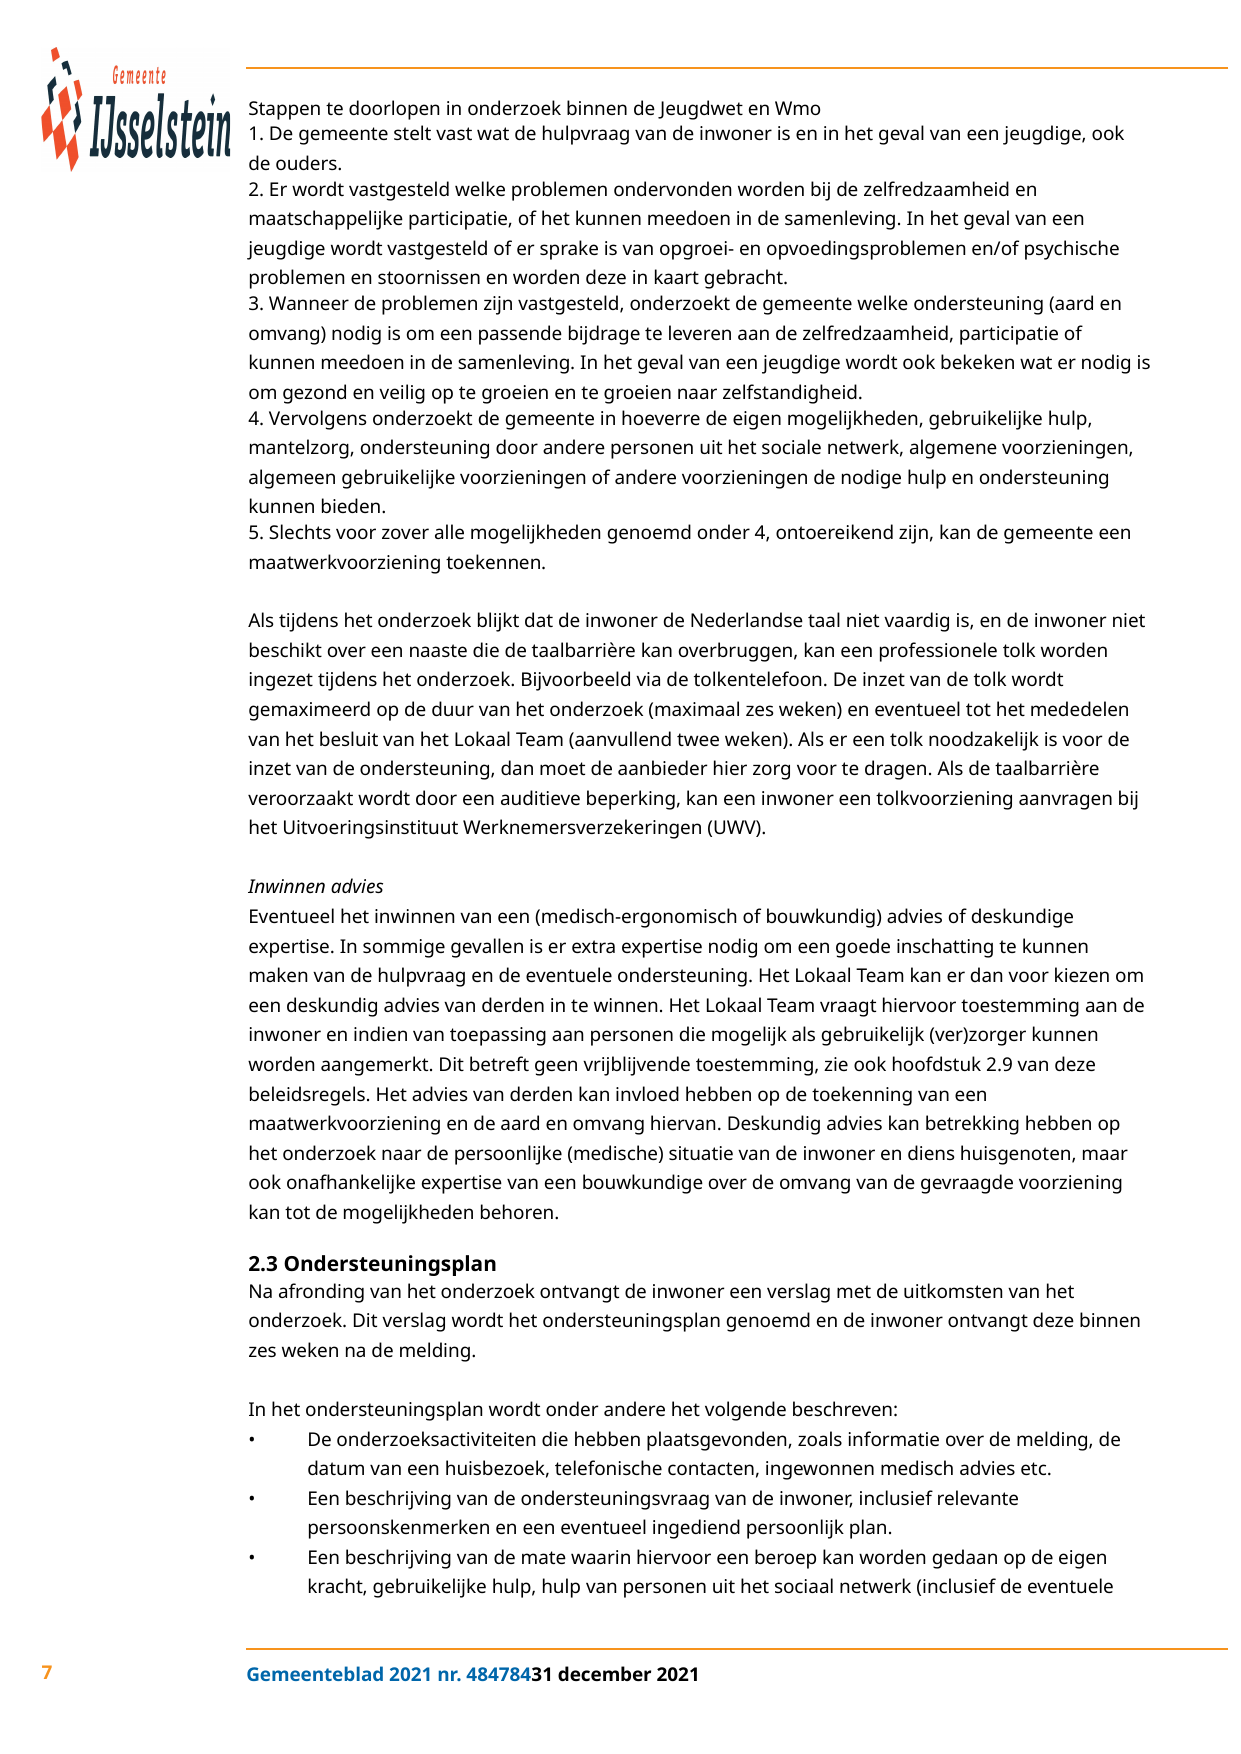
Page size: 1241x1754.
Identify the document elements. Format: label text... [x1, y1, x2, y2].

text 2.3 Ondersteuningsplan [248, 1249, 1152, 1278]
list Een beschrijving van de mate waarin hiervoor een beroep kan worden gedaan op de eigen kracht, gebruikelijke hulp, hulp van personen uit het sociaal netwerk (inclusief de eventuele [248, 1544, 1152, 1599]
text Na afronding van het onderzoek ontvangt de inwoner een verslag met de uitkomsten van het onderzoek. Dit verslag wordt het ondersteuningsplan genoemd en de inwoner ontvangt deze binnen zes weken na de melding. [248, 1278, 1152, 1363]
table_cell 4. Vervolgens onderzoekt de gemeente in hoeverre de eigen mogelijkheden, gebruikelijke hulp, mantelzorg, ondersteuning door andere personen uit het sociale netwerk, algemene voorzieningen, algemeen gebruikelijke voorzieningen of andere voorzieningen de nodige hulp en ondersteuning kunnen bieden. [248, 405, 1152, 519]
list De onderzoeksactiviteiten die hebben plaatsgevonden, zoals informatie over de melding, de datum van een huisbezoek, telefonische contacten, ingewonnen medisch advies etc. [248, 1426, 1152, 1481]
table_header Stappen te doorlopen in onderzoek binnen de Jeugdwet en Wmo [248, 95, 1152, 121]
list Een beschrijving van de ondersteuningsvraag van de inwoner, inclusief relevante persoonskenmerken en een eventueel ingediend persoonlijk plan. [248, 1485, 1152, 1540]
table_cell 3. Wanneer de problemen zijn vastgesteld, onderzoekt de gemeente welke ondersteuning (aard en omvang) nodig is om een passende bijdrage te leveren aan de zelfredzaamheid, participatie of kunnen meedoen in de samenleving. In het geval van een jeugdige wordt ook bekeken wat er nodig is om gezond en veilig op te groeien en te groeien naar zelfstandigheid. [248, 290, 1152, 405]
text Inwinnen advies [248, 874, 1152, 899]
table_cell 1. De gemeente stelt vast wat de hulpvraag van de inwoner is en in het geval van een jeugdige, ook de ouders. [248, 121, 1152, 176]
text Eventueel het inwinnen van een (medisch-ergonomisch of bouwkundig) advies of deskundige expertise. In sommige gevallen is er extra expertise nodig om een goede inschatting te kunnen maken van de hulpvraag en de eventuele ondersteuning. Het Lokaal Team kan er dan voor kiezen om een deskundig advies van derden in te winnen. Het Lokaal Team vraagt hiervoor toestemming aan de inwoner en indien van toepassing aan personen die mogelijk als gebruikelijk (ver)zorger kunnen worden aangemerkt. Dit betreft geen vrijblijvende toestemming, zie ook hoofdstuk 2.9 van deze beleidsregels. Het advies van derden kan invloed hebben op de toekenning van een maatwerkvoorziening en de aard en omvang hiervan. Deskundig advies kan betrekking hebben op het onderzoek naar de persoonlijke (medische) situatie van de inwoner en diens huisgenoten, maar ook onafhankelijke expertise van een bouwkundige over de omvang van de gevraagde voorziening kan tot de mogelijkheden behoren. [248, 903, 1152, 1225]
table_cell 2. Er wordt vastgesteld welke problemen ondervonden worden bij de zelfredzaamheid en maatschappelijke participatie, of het kunnen meedoen in de samenleving. In het geval van een jeugdige wordt vastgesteld of er sprake is van opgroei- en opvoedingsproblemen en/of psychische problemen en stoornissen en worden deze in kaart gebracht. [248, 176, 1152, 290]
text In het ondersteuningsplan wordt onder andere het volgende beschreven: [248, 1396, 1152, 1422]
table_cell 5. Slechts voor zover alle mogelijkheden genoemd onder 4, ontoereikend zijn, kan de gemeente een maatwerkvoorziening toekennen. [248, 519, 1152, 574]
picture [41, 47, 231, 172]
text Als tijdens het onderzoek blijkt dat de inwoner de Nederlandse taal niet vaardig is, en de inwoner niet beschikt over een naaste die de taalbarrière kan overbruggen, kan een professionele tolk worden ingezet tijdens het onderzoek. Bijvoorbeeld via de tolkentelefoon. De inzet van de tolk wordt gemaximeerd op de duur van het onderzoek (maximaal zes weken) en eventueel tot het mededelen van het besluit van het Lokaal Team (aanvullend twee weken). Als er een tolk noodzakelijk is voor de inzet van de ondersteuning, dan moet de aanbieder hier zorg voor te dragen. Als de taalbarrière veroorzaakt wordt door een auditieve beperking, kan een inwoner een tolkvoorziening aanvragen bij het Uitvoeringsinstituut Werknemersverzekeringen (UWV). [248, 607, 1152, 840]
